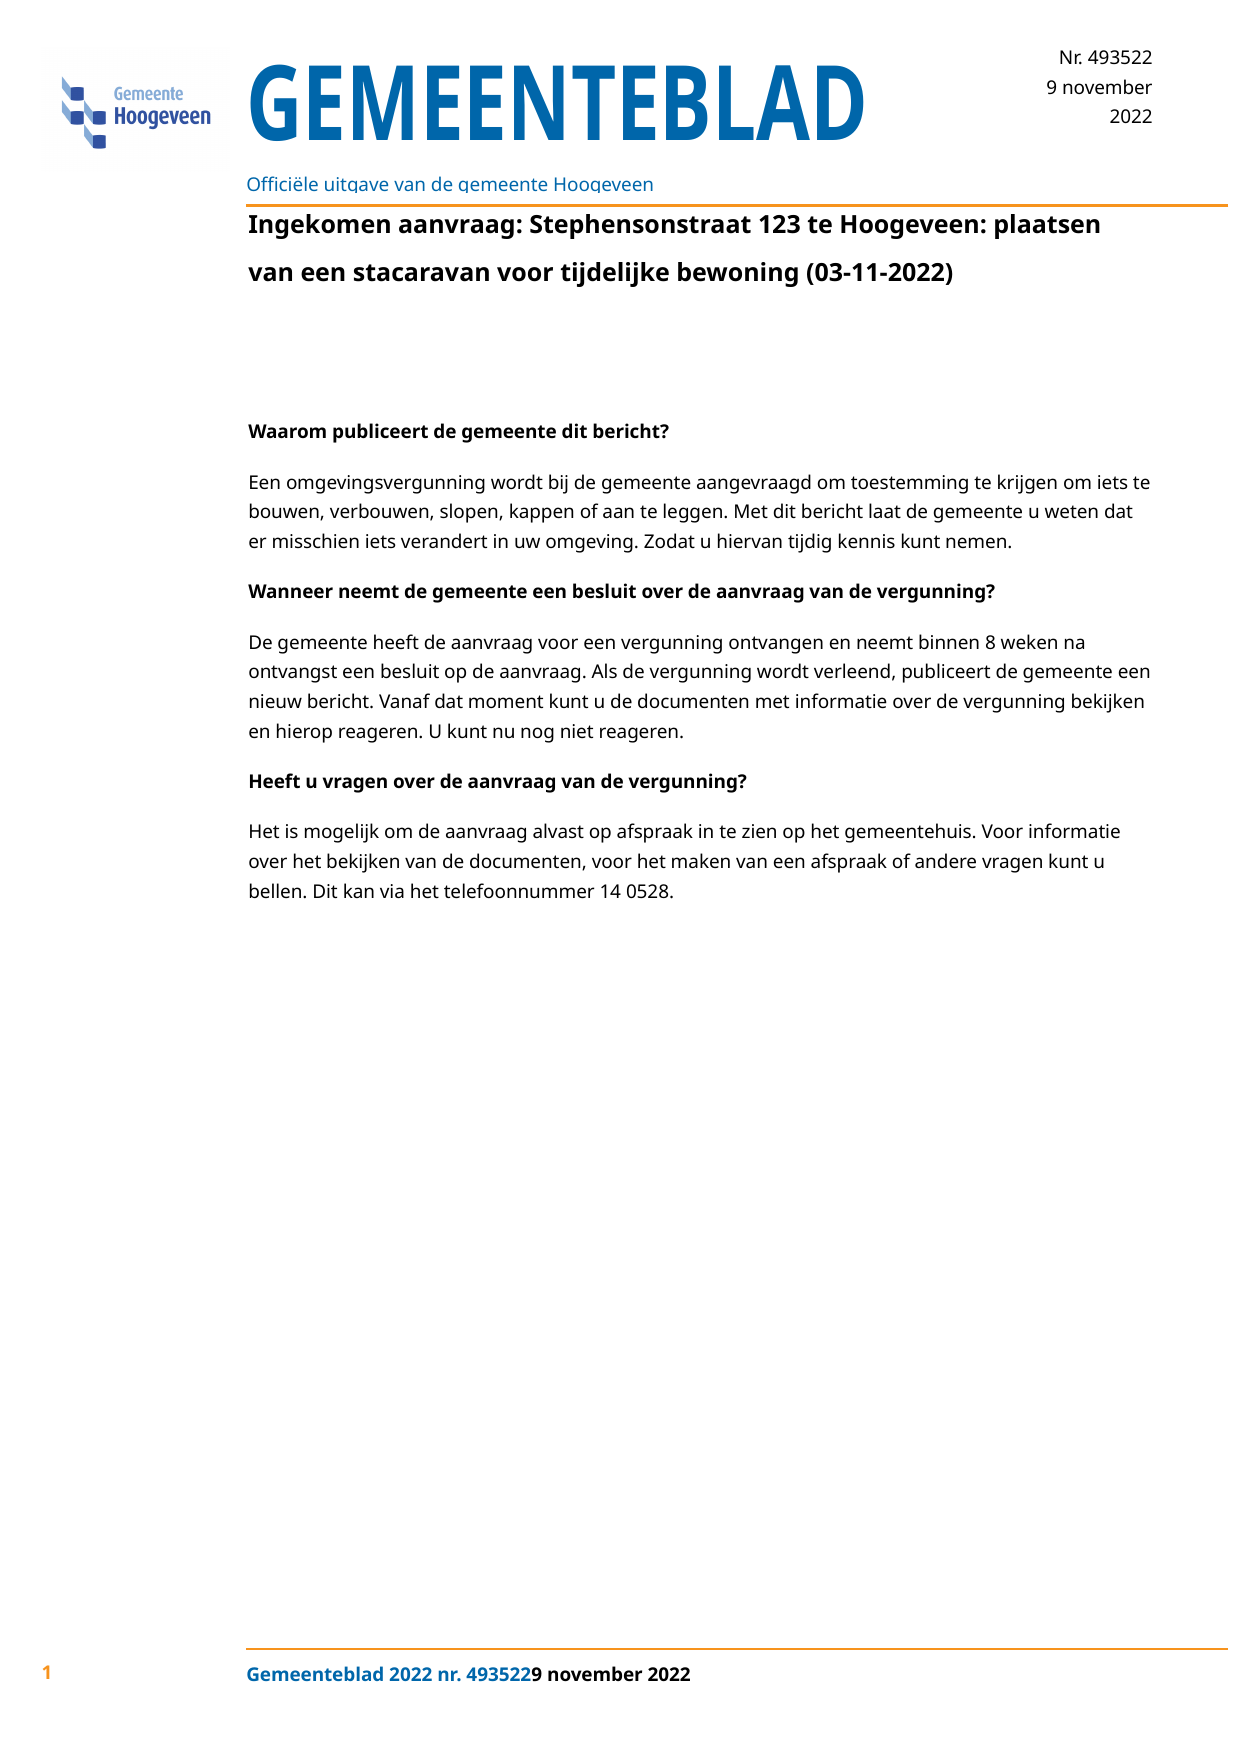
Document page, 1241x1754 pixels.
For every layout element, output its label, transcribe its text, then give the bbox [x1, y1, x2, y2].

text Wanneer neemt de gemeente een besluit over de aanvraag van de vergunning? [248, 579, 1152, 604]
picture [41, 47, 231, 172]
text Het is mogelijk om de aanvraag alvast op afspraak in te zien op het gemeentehuis. Voor informatie over het bekijken van de documenten, voor het maken van een afspraak of andere vragen kunt u bellen. Dit kan via het telefoonnummer 14 0528. [248, 819, 1152, 904]
text Waarom publiceert de gemeente dit bericht? [248, 419, 1152, 444]
text Ingekomen aanvraag: Stephensonstraat 123 te Hoogeveen: plaatsen van een stacaravan voor tijdelijke bewoning (03-11-2022) [248, 207, 1152, 288]
text De gemeente heeft de aanvraag voor een vergunning ontvangen en neemt binnen 8 weken na ontvangst een besluit op de aanvraag. Als de vergunning wordt verleend, publiceert de gemeente een nieuw bericht. Vanaf dat moment kunt u de documenten met informatie over de vergunning bekijken en hierop reageren. U kunt nu nog niet reageren. [248, 629, 1152, 744]
text Een omgevingsvergunning wordt bij de gemeente aangevraagd om toestemming te krijgen om iets te bouwen, verbouwen, slopen, kappen of aan te leggen. Met dit bericht laat de gemeente u weten dat er misschien iets verandert in uw omgeving. Zodat u hiervan tijdig kennis kunt nemen. [248, 469, 1152, 554]
text Heeft u vragen over de aanvraag van de vergunning? [248, 768, 1152, 794]
